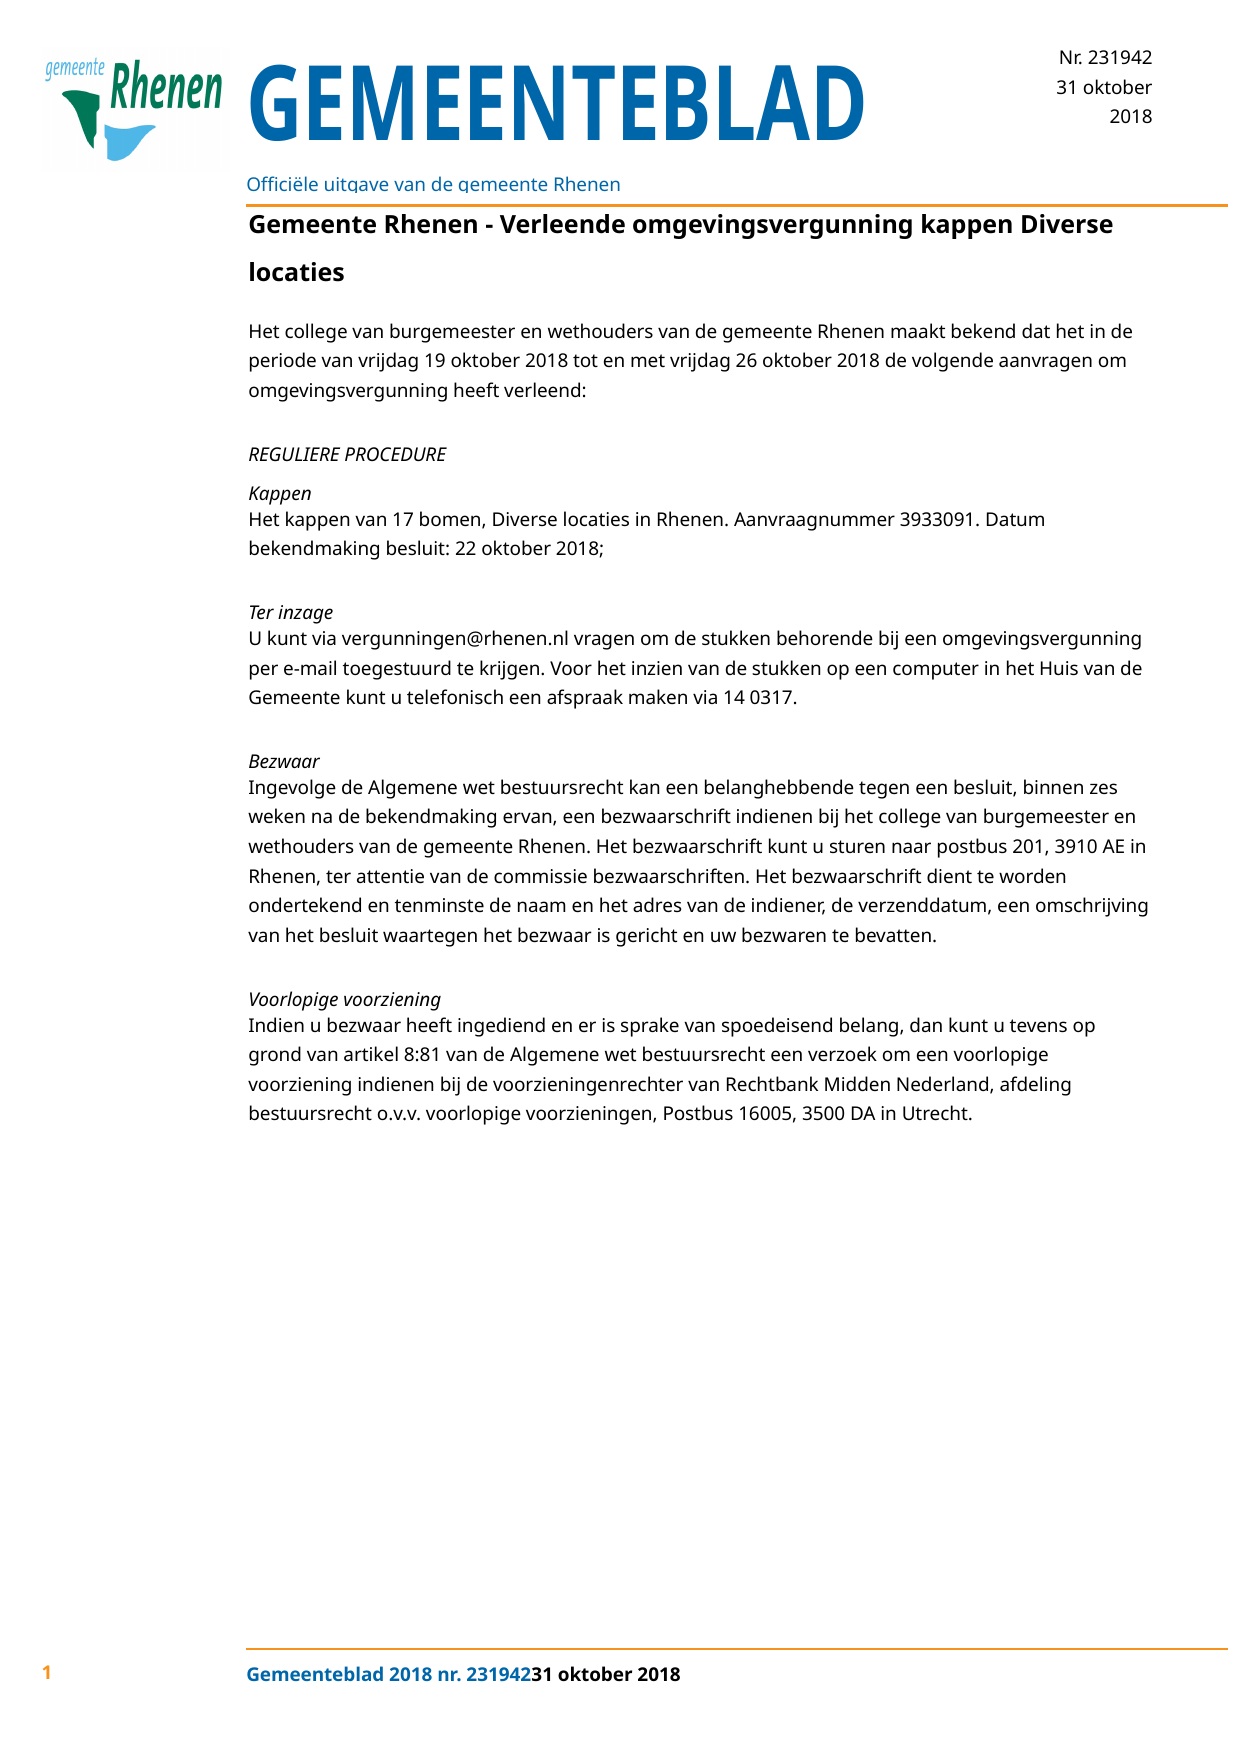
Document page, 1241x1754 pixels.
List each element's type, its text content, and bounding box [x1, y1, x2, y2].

text Indien u bezwaar heeft ingediend en er is sprake van spoedeisend belang, dan kunt u tevens op grond van artikel 8:81 van de Algemene wet bestuursrecht een verzoek om een voorlopige voorziening indienen bij de voorzieningenrechter van Rechtbank Midden Nederland, afdeling bestuursrecht o.v.v. voorlopige voorzieningen, Postbus 16005, 3500 DA in Utrecht. [248, 1012, 1152, 1126]
text Gemeente Rhenen - Verleende omgevingsvergunning kappen Diverse locaties [248, 207, 1152, 288]
picture [41, 47, 231, 172]
text U kunt via vergunningen@rhenen.nl vragen om de stukken behorende bij een omgevingsvergunning per e-mail toegestuurd te krijgen. Voor het inzien van de stukken op een computer in het Huis van de Gemeente kunt u telefonisch een afspraak maken via 14 0317. [248, 625, 1152, 710]
text REGULIERE PROCEDURE [248, 441, 1152, 467]
text Voorlopige voorziening [248, 986, 1152, 1012]
text Kappen [248, 480, 1152, 506]
text Het college van burgemeester en wethouders van de gemeente Rhenen maakt bekend dat het in de periode van vrijdag 19 oktober 2018 tot en met vrijdag 26 oktober 2018 de volgende aanvragen om omgevingsvergunning heeft verleend: [248, 318, 1152, 403]
text Ter inzage [248, 599, 1152, 625]
text Ingevolge de Algemene wet bestuursrecht kan een belanghebbende tegen een besluit, binnen zes weken na de bekendmaking ervan, een bezwaarschrift indienen bij het college van burgemeester en wethouders van de gemeente Rhenen. Het bezwaarschrift kunt u sturen naar postbus 201, 3910 AE in Rhenen, ter attentie van de commissie bezwaarschriften. Het bezwaarschrift dient te worden ondertekend en tenminste de naam en het adres van de indiener, de verzenddatum, een omschrijving van het besluit waartegen het bezwaar is gericht en uw bezwaren te bevatten. [248, 774, 1152, 948]
text Het kappen van 17 bomen, Diverse locaties in Rhenen. Aanvraagnummer 3933091. Datum bekendmaking besluit: 22 oktober 2018; [248, 506, 1152, 561]
text Bezwaar [248, 748, 1152, 774]
